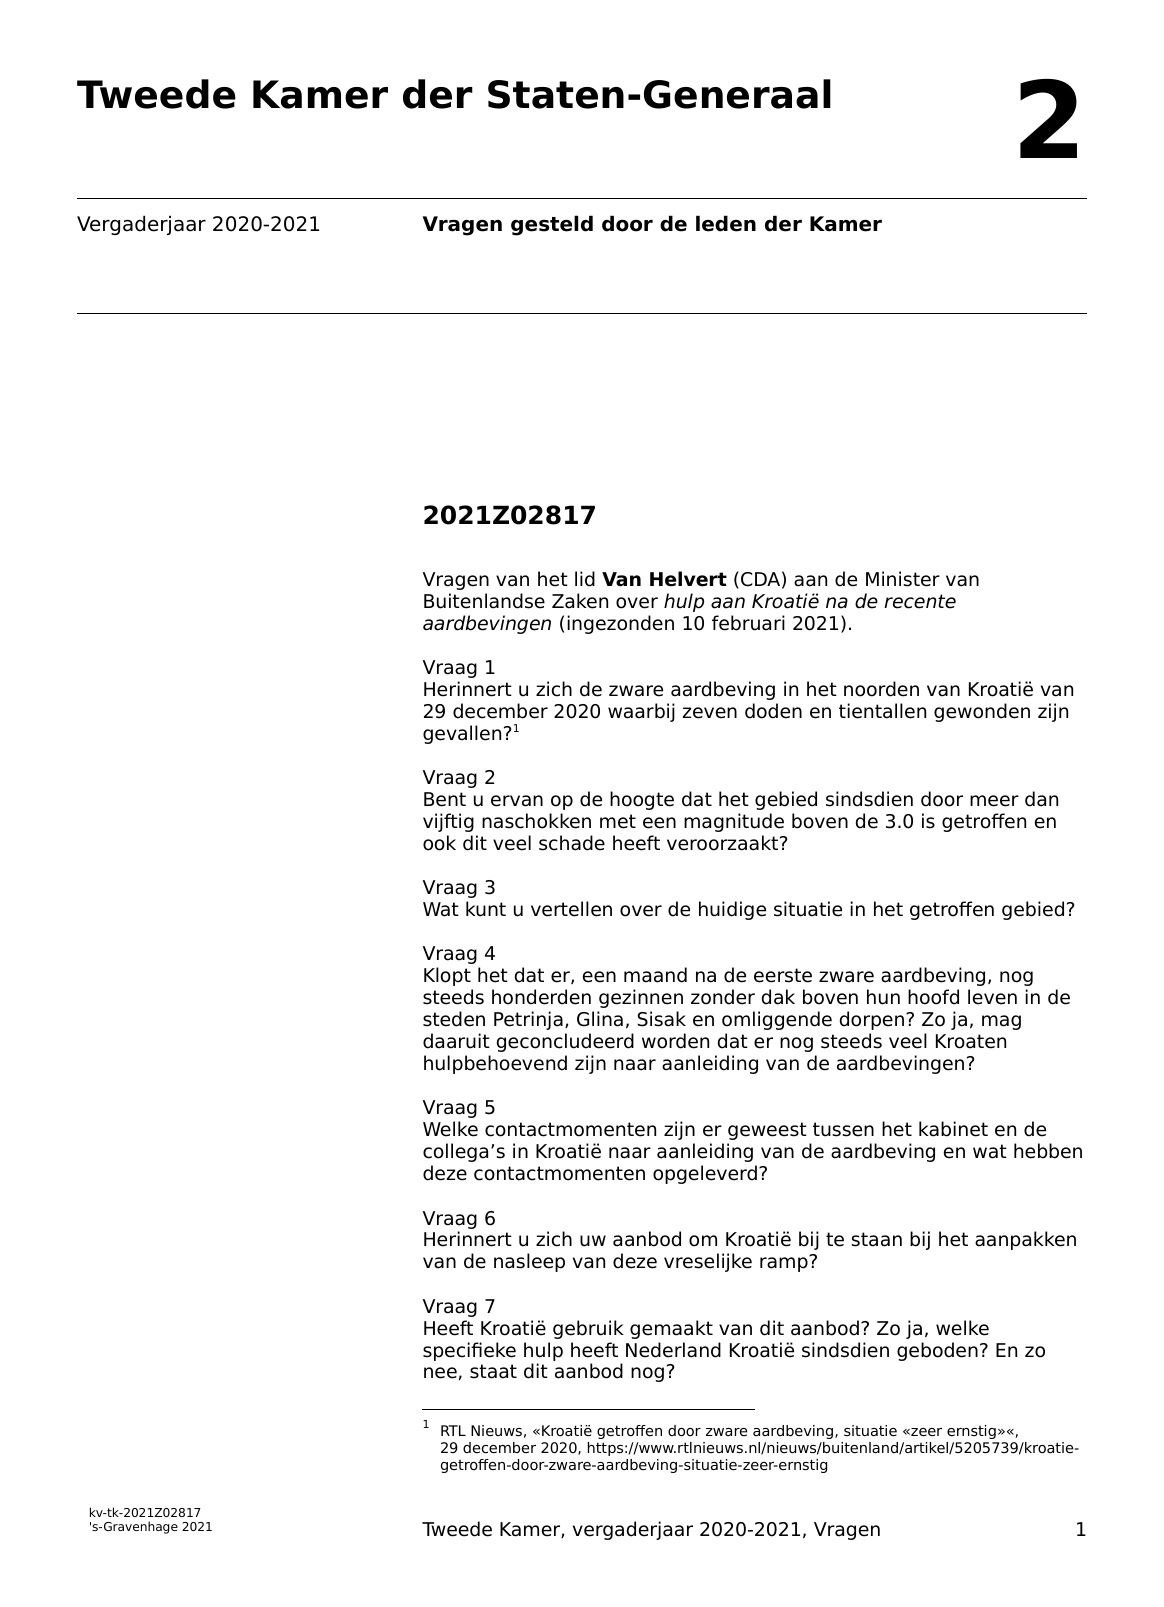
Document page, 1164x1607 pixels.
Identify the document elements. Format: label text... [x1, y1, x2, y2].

table_header 2 [886, 59, 1087, 198]
text Herinnert u zich de zware aardbeving in het noorden van Kroatië van 29 december 2020 waarbij zeven doden en tientallen gewonden zijn gevallen? [422, 679, 1087, 745]
text Vraag 3 [422, 877, 1087, 899]
text 2021Z02817 [422, 501, 1087, 531]
table_cell Vragen gesteld door de leden der Kamer [422, 199, 1087, 313]
text Vraag 7 [422, 1296, 1087, 1317]
text Herinnert u zich uw aanbod om Kroatië bij te staan bij het aanpakken van de nasleep van deze vreselijke ramp? [422, 1229, 1087, 1273]
text Vraag 2 [422, 767, 1087, 789]
text 's-Gravenhage 2021 [88, 1520, 323, 1534]
table_cell Vergaderjaar 2020-2021 [77, 199, 422, 313]
text RTL Nieuws, «Kroatië getroffen door zware aardbeving, situatie «zeer ernstig»«, 29 december 2020, https://www.rtlnieuws.nl/nieuws/buitenland/artikel/5205739/kroatie-getroffen-door-zware-aardbeving-situatie-zeer-ernstig [422, 1418, 1087, 1474]
text Vraag 4 [422, 943, 1087, 965]
table_header Tweede Kamer der Staten-Generaal [77, 59, 886, 198]
text Vragen van het lid Van Helvert (CDA) aan de Minister van Buitenlandse Zaken over hulp aan Kroatië na de recente aardbevingen (ingezonden 10 februari 2021). [422, 569, 1087, 635]
text Klopt het dat er, een maand na de eerste zware aardbeving, nog steeds honderden gezinnen zonder dak boven hun hoofd leven in de steden Petrinja, Glina, Sisak en omliggende dorpen? Zo ja, mag daaruit geconcludeerd worden dat er nog steeds veel Kroaten hulpbehoevend zijn naar aanleiding van de aardbevingen? [422, 965, 1087, 1075]
text Vraag 5 [422, 1097, 1087, 1119]
text Wat kunt u vertellen over de huidige situatie in het getroffen gebied? [422, 899, 1087, 921]
text Heeft Kroatië gebruik gemaakt van dit aanbod? Zo ja, welke specifieke hulp heeft Nederland Kroatië sindsdien geboden? En zo nee, staat dit aanbod nog? [422, 1317, 1087, 1383]
text Vraag 1 [422, 657, 1087, 679]
text kv-tk-2021Z02817 [88, 1506, 323, 1520]
text Vraag 6 [422, 1207, 1087, 1229]
text Bent u ervan op de hoogte dat het gebied sindsdien door meer dan vijftig naschokken met een magnitude boven de 3.0 is getroffen en ook dit veel schade heeft veroorzaakt? [422, 789, 1087, 855]
text Welke contactmomenten zijn er geweest tussen het kabinet en de collega’s in Kroatië naar aanleiding van de aardbeving en wat hebben deze contactmomenten opgeleverd? [422, 1119, 1087, 1185]
